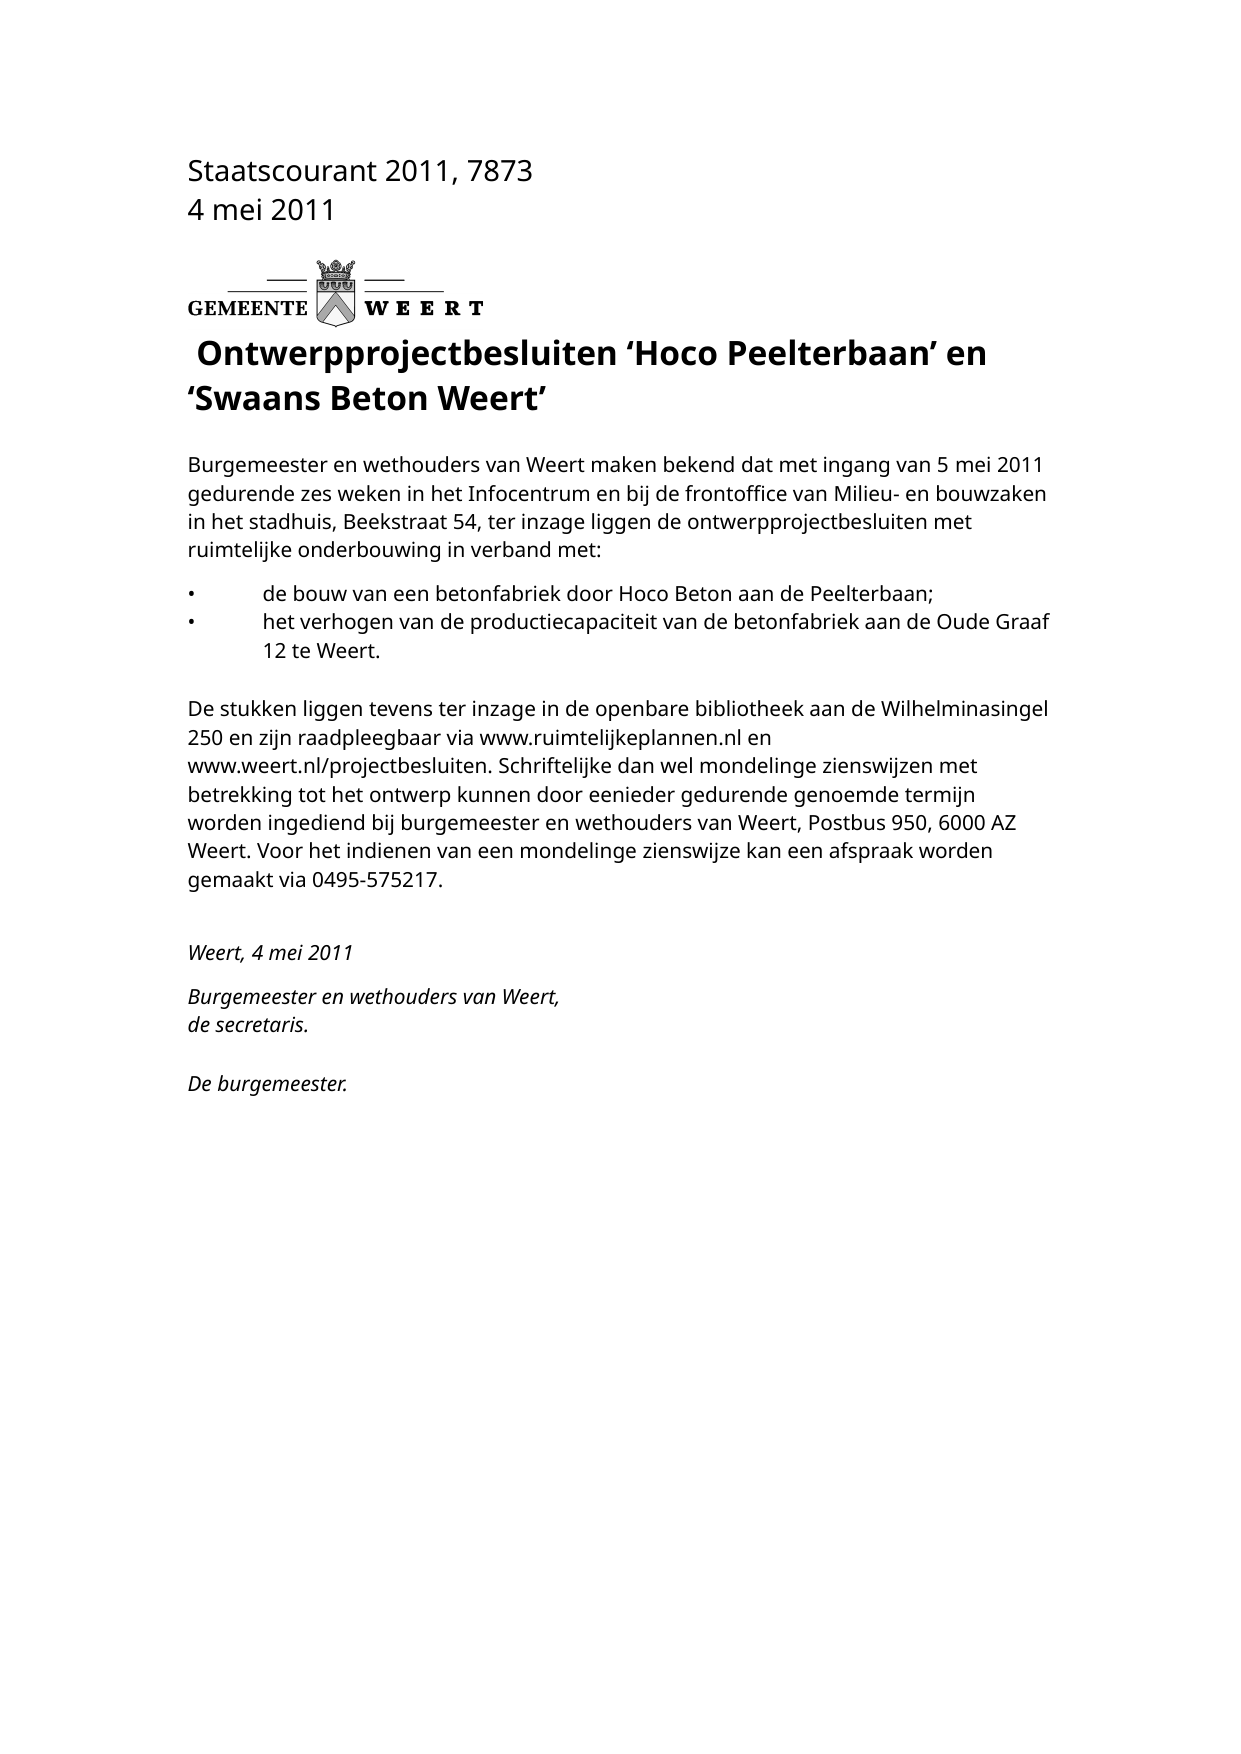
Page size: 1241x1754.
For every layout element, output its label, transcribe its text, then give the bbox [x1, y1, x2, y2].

text De burgemeester. [187, 1069, 1053, 1097]
text De stukken liggen tevens ter inzage in de openbare bibliotheek aan de Wilhelminasingel 250 en zijn raadpleegbaar via www.ruimtelijkeplannen.nl en www.weert.nl/projectbesluiten. Schriftelijke dan wel mondelinge zienswijzen met betrekking tot het ontwerp kunnen door eenieder gedurende genoemde termijn worden ingediend bij burgemeester en wethouders van Weert, Postbus 950, 6000 AZ Weert. Voor het indienen van een mondelinge zienswijze kan een afspraak worden gemaakt via 0495-575217. [187, 694, 1053, 893]
text Burgemeester en wethouders van Weert maken bekend dat met ingang van 5 mei 2011 gedurende zes weken in het Infocentrum en bij de frontoffice van Milieu- en bouwzaken in het stadhuis, Beekstraat 54, ter inzage liggen de ontwerpprojectbesluiten met ruimtelijke onderbouwing in verband met: [187, 450, 1053, 564]
text de secretaris. [187, 1010, 1053, 1039]
subtitle Ontwerpprojectbesluiten ‘Hoco Peelterbaan’ en ‘Swaans Beton Weert’ [187, 271, 1053, 420]
list de bouw van een betonfabriek door Hoco Beton aan de Peelterbaan; [187, 579, 1053, 607]
text Weert, 4 mei 2011 [187, 938, 1053, 967]
picture [187, 258, 484, 330]
text 4 mei 2011 [187, 190, 1053, 229]
text Staatscourant 2011, 7873 [187, 150, 1053, 190]
list het verhogen van de productiecapaciteit van de betonfabriek aan de Oude Graaf 12 te Weert. [187, 607, 1053, 664]
text Burgemeester en wethouders van Weert, [187, 982, 1053, 1010]
